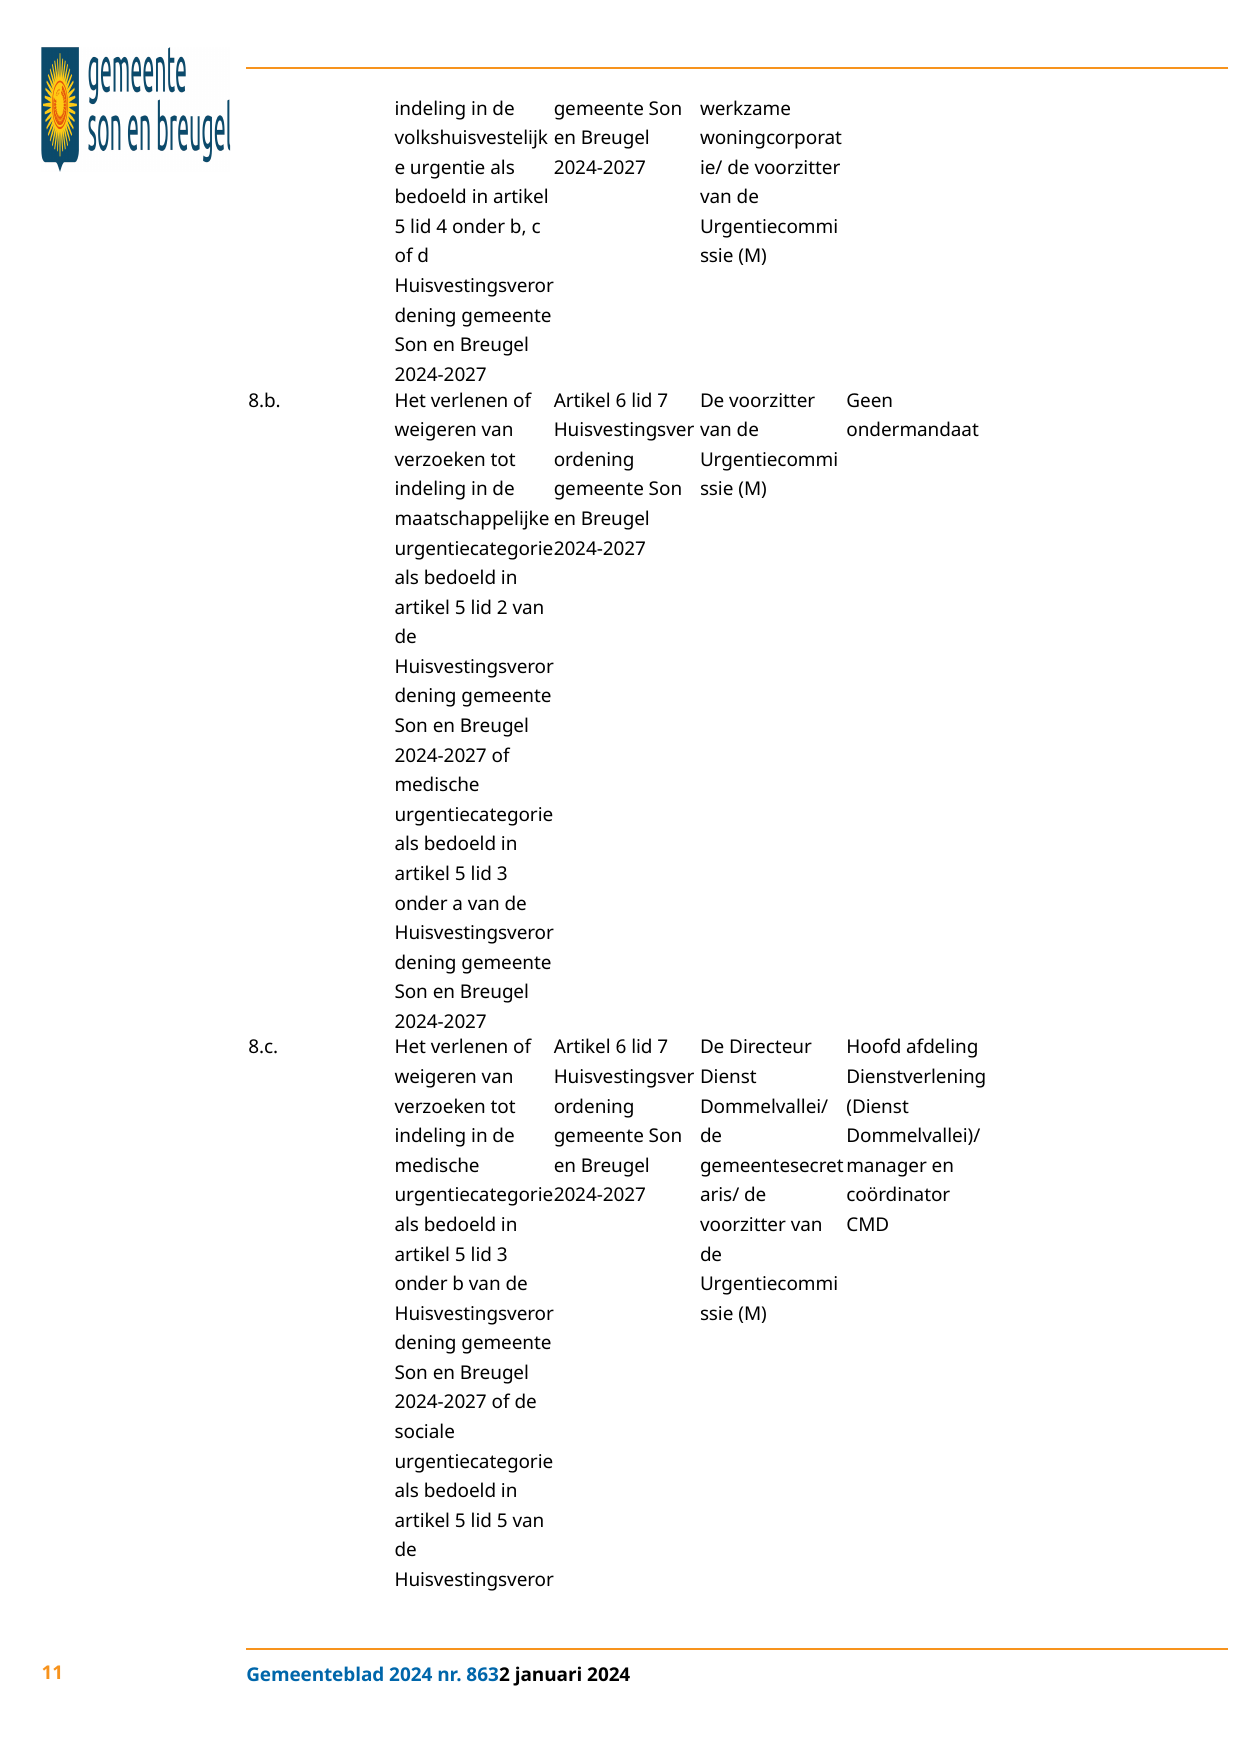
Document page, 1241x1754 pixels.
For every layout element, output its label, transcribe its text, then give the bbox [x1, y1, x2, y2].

picture [41, 47, 231, 172]
table_cell 8.b. [248, 387, 394, 1034]
table_cell [993, 1034, 1152, 1592]
table_cell De voorzitter van de Urgentiecommissie (M) [700, 387, 846, 1034]
table_cell gemeente Son en Breugel 2024-2027 [554, 95, 700, 387]
table_cell Artikel 6 lid 7 Huisvestingsverordening gemeente Son en Breugel 2024-2027 [554, 1034, 700, 1592]
table_cell [993, 95, 1152, 387]
table_cell 8.c. [248, 1034, 394, 1592]
table_cell [846, 95, 992, 387]
table_cell werkzame woningcorporatie/ de voorzitter van de Urgentiecommissie (M) [700, 95, 846, 387]
table_cell De Directeur Dienst Dommelvallei/ de gemeentesecretaris/ de voorzitter van de Urgentiecommissie (M) [700, 1034, 846, 1592]
table_cell Het verlenen of weigeren van verzoeken tot indeling in de maatschappelijke urgentiecategorie als bedoeld in artikel 5 lid 2 van de Huisvestingsverordening gemeente Son en Breugel 2024-2027 of medische urgentiecategorie als bedoeld in artikel 5 lid 3 onder a van de Huisvestingsverordening gemeente Son en Breugel 2024-2027 [394, 387, 553, 1034]
table_cell Geen ondermandaat [846, 387, 992, 1034]
table_cell Het verlenen of weigeren van verzoeken tot indeling in de medische urgentiecategorie als bedoeld in artikel 5 lid 3 onder b van de Huisvestingsverordening gemeente Son en Breugel 2024-2027 of de sociale urgentiecategorie als bedoeld in artikel 5 lid 5 van de Huisvestingsveror [394, 1034, 553, 1592]
table_cell Artikel 6 lid 7 Huisvestingsverordening gemeente Son en Breugel 2024-2027 [554, 387, 700, 1034]
table_cell [993, 387, 1152, 1034]
table_cell indeling in de volkshuisvestelijke urgentie als bedoeld in artikel 5 lid 4 onder b, c of d Huisvestingsverordening gemeente Son en Breugel 2024-2027 [394, 95, 553, 387]
table_cell Hoofd afdeling Dienstverlening (Dienst Dommelvallei)/ manager en coördinator CMD [846, 1034, 992, 1592]
table_cell [248, 95, 394, 387]
